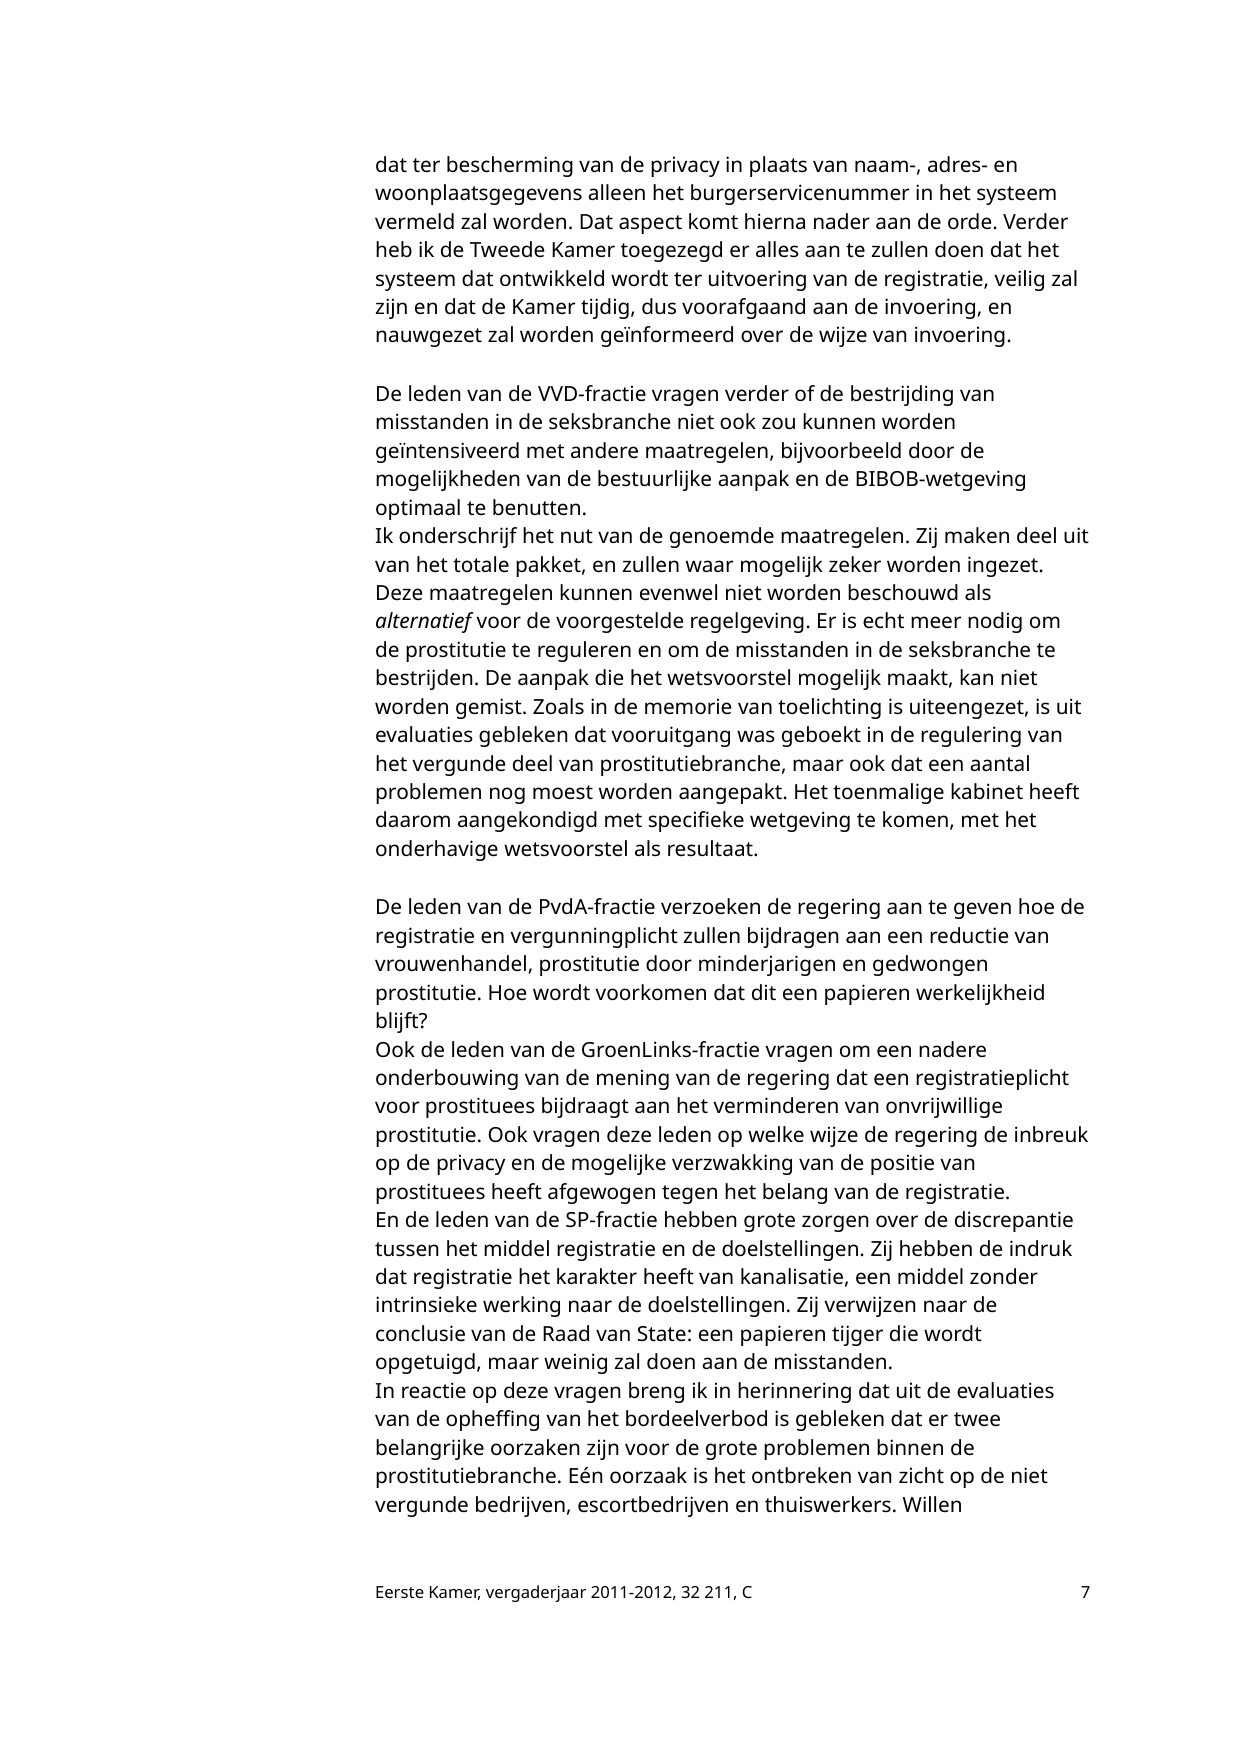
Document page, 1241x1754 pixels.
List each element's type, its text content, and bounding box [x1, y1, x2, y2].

text In reactie op deze vragen breng ik in herinnering dat uit de evaluaties van de opheffing van het bordeelverbod is gebleken dat er twee belangrijke oorzaken zijn voor de grote problemen binnen de prostitutiebranche. Eén oorzaak is het ontbreken van zicht op de niet vergunde bedrijven, escortbedrijven en thuiswerkers. Willen [375, 1376, 1090, 1518]
text De leden van de VVD-fractie vragen verder of de bestrijding van misstanden in de seksbranche niet ook zou kunnen worden geïntensiveerd met andere maatregelen, bijvoorbeeld door de mogelijkheden van de bestuurlijke aanpak en de BIBOB-wetgeving optimaal te benutten. [375, 379, 1090, 521]
text Ik onderschrijf het nut van de genoemde maatregelen. Zij maken deel uit van het totale pakket, en zullen waar mogelijk zeker worden ingezet. Deze maatregelen kunnen evenwel niet worden beschouwd als alternatief voor de voorgestelde regelgeving. Er is echt meer nodig om de prostitutie te reguleren en om de misstanden in de seksbranche te bestrijden. De aanpak die het wetsvoorstel mogelijk maakt, kan niet worden gemist. Zoals in de memorie van toelichting is uiteengezet, is uit evaluaties gebleken dat vooruitgang was geboekt in de regulering van het vergunde deel van prostitutiebranche, maar ook dat een aantal problemen nog moest worden aangepakt. Het toenmalige kabinet heeft daarom aangekondigd met specifieke wetgeving te komen, met het onderhavige wetsvoorstel als resultaat. [375, 521, 1090, 862]
text En de leden van de SP-fractie hebben grote zorgen over de discrepantie tussen het middel registratie en de doelstellingen. Zij hebben de indruk dat registratie het karakter heeft van kanalisatie, een middel zonder intrinsieke werking naar de doelstellingen. Zij verwijzen naar de conclusie van de Raad van State: een papieren tijger die wordt opgetuigd, maar weinig zal doen aan de misstanden. [375, 1205, 1090, 1376]
text Ook de leden van de GroenLinks-fractie vragen om een nadere onderbouwing van de mening van de regering dat een registratieplicht voor prostituees bijdraagt aan het verminderen van onvrijwillige prostitutie. Ook vragen deze leden op welke wijze de regering de inbreuk op de privacy en de mogelijke verzwakking van de positie van prostituees heeft afgewogen tegen het belang van de registratie. [375, 1035, 1090, 1205]
text dat ter bescherming van de privacy in plaats van naam-, adres- en woonplaatsgegevens alleen het burgerservicenummer in het systeem vermeld zal worden. Dat aspect komt hierna nader aan de orde. Verder heb ik de Tweede Kamer toegezegd er alles aan te zullen doen dat het systeem dat ontwikkeld wordt ter uitvoering van de registratie, veilig zal zijn en dat de Kamer tijdig, dus voorafgaand aan de invoering, en nauwgezet zal worden geïnformeerd over de wijze van invoering. [375, 150, 1090, 349]
text De leden van de PvdA-fractie verzoeken de regering aan te geven hoe de registratie en vergunningplicht zullen bijdragen aan een reductie van vrouwenhandel, prostitutie door minderjarigen en gedwongen prostitutie. Hoe wordt voorkomen dat dit een papieren werkelijkheid blijft? [375, 892, 1090, 1035]
